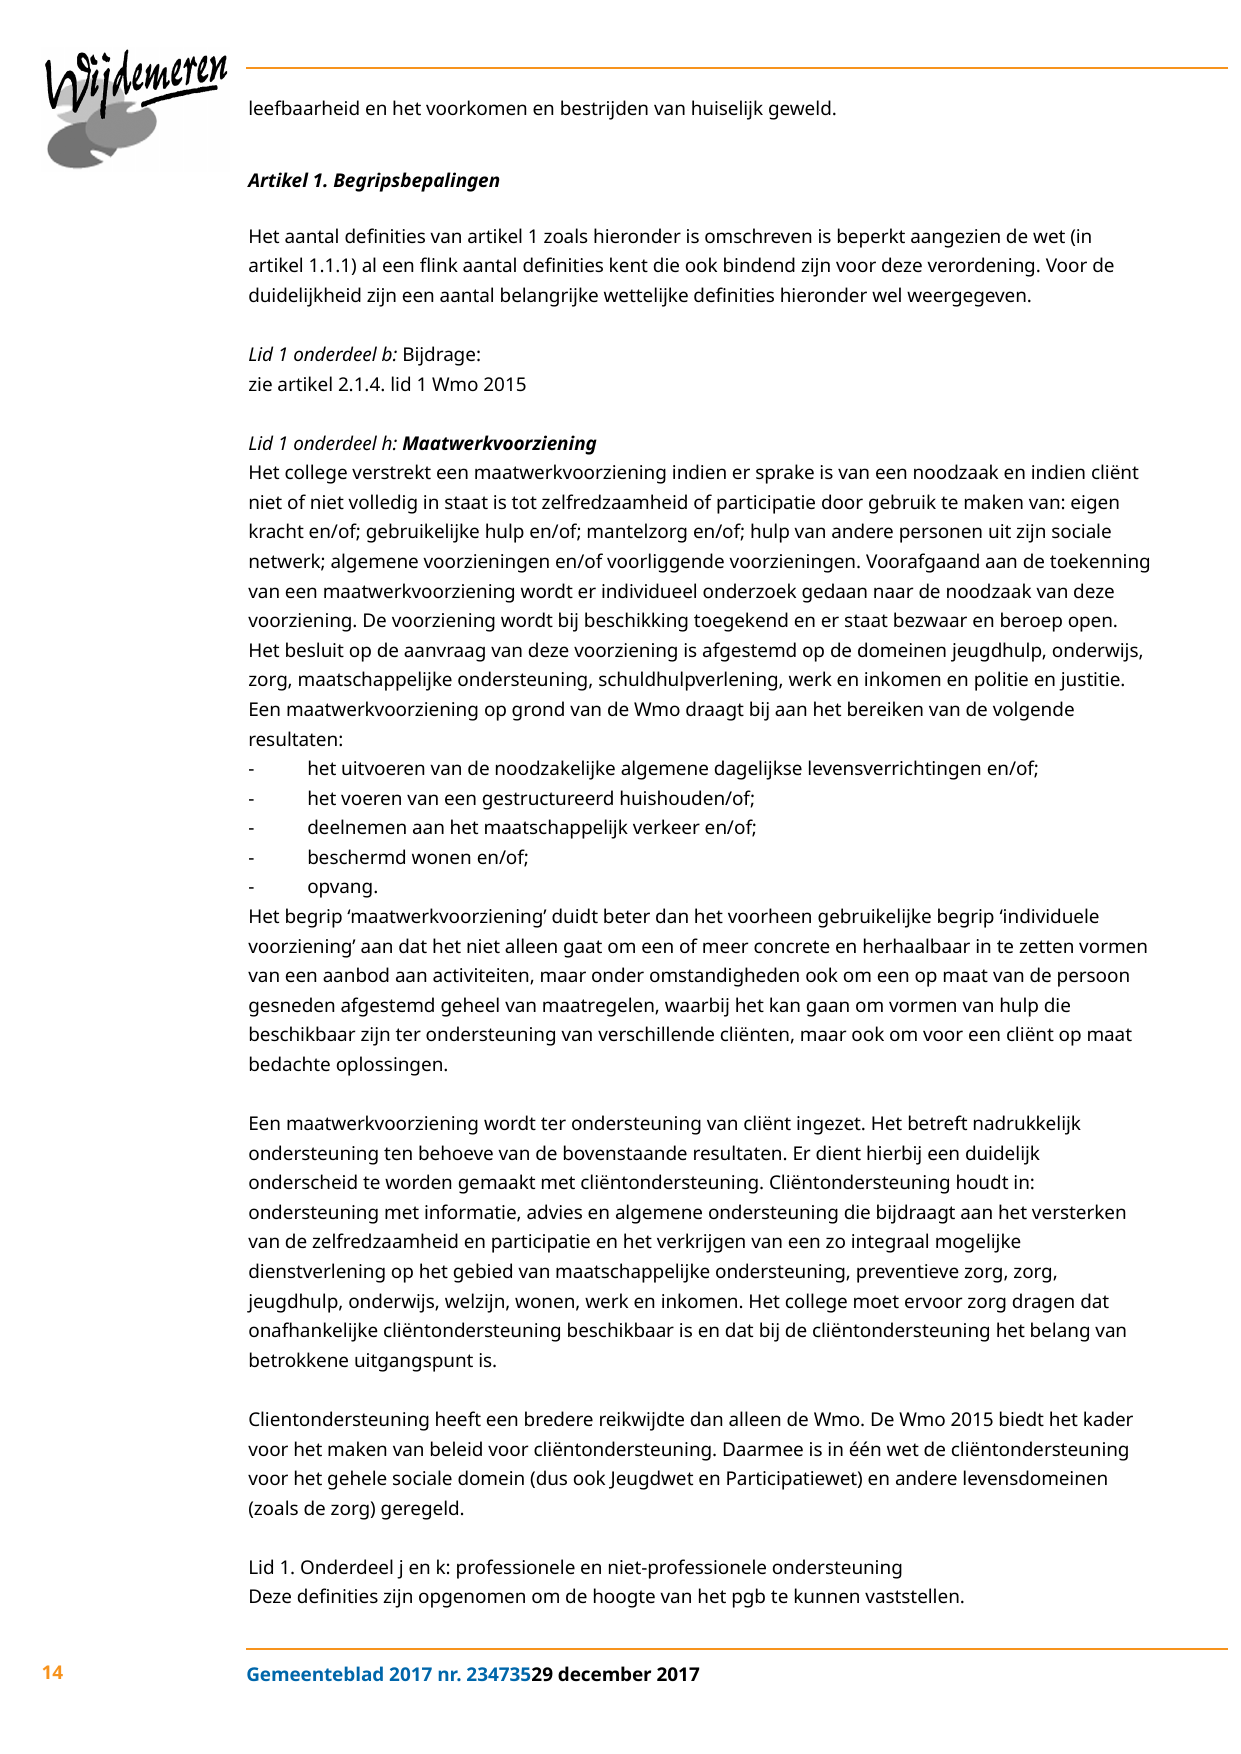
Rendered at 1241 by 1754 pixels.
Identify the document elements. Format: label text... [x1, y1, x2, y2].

text Clientondersteuning heeft een bredere reikwijdte dan alleen de Wmo. De Wmo 2015 biedt het kader voor het maken van beleid voor cliëntondersteuning. Daarmee is in één wet de cliëntondersteuning voor het gehele sociale domein (dus ook Jeugdwet en Participatiewet) en andere levensdomeinen (zoals de zorg) geregeld. [248, 1406, 1152, 1521]
text Lid 1 onderdeel b: Bijdrage: [248, 341, 1152, 367]
picture [41, 47, 231, 172]
text Lid 1. Onderdeel j en k: professionele en niet-professionele ondersteuning [248, 1554, 1152, 1580]
text Artikel 1. Begripsbepalingen [248, 167, 1152, 193]
text Een maatwerkvoorziening wordt ter ondersteuning van cliënt ingezet. Het betreft nadrukkelijk ondersteuning ten behoeve van de bovenstaande resultaten. Er dient hierbij een duidelijk onderscheid te worden gemaakt met cliëntondersteuning. Cliëntondersteuning houdt in: ondersteuning met informatie, advies en algemene ondersteuning die bijdraagt aan het versterken van de zelfredzaamheid en participatie en het verkrijgen van een zo integraal mogelijke dienstverlening op het gebied van maatschappelijke ondersteuning, preventieve zorg, zorg, jeugdhulp, onderwijs, welzijn, wonen, werk en inkomen. Het college moet ervoor zorg dragen dat onafhankelijke cliëntondersteuning beschikbaar is en dat bij de cliëntondersteuning het belang van betrokkene uitgangspunt is. [248, 1110, 1152, 1373]
list opvang. [248, 874, 1152, 899]
text zie artikel 2.1.4. lid 1 Wmo 2015 [248, 371, 1152, 396]
text Deze definities zijn opgenomen om de hoogte van het pgb te kunnen vaststellen. [248, 1584, 1152, 1609]
list beschermd wonen en/of; [248, 844, 1152, 870]
list het uitvoeren van de noodzakelijke algemene dagelijkse levensverrichtingen en/of; [248, 755, 1152, 781]
text Het college verstrekt een maatwerkvoorziening indien er sprake is van een noodzaak en indien cliënt niet of niet volledig in staat is tot zelfredzaamheid of participatie door gebruik te maken van: eigen kracht en/of; gebruikelijke hulp en/of; mantelzorg en/of; hulp van andere personen uit zijn sociale netwerk; algemene voorzieningen en/of voorliggende voorzieningen. Voorafgaand aan de toekenning van een maatwerkvoorziening wordt er individueel onderzoek gedaan naar de noodzaak van deze voorziening. De voorziening wordt bij beschikking toegekend en er staat bezwaar en beroep open. Het besluit op de aanvraag van deze voorziening is afgestemd op de domeinen jeugdhulp, onderwijs, zorg, maatschappelijke ondersteuning, schuldhulpverlening, werk en inkomen en politie en justitie. Een maatwerkvoorziening op grond van de Wmo draagt bij aan het bereiken van de volgende resultaten: [248, 459, 1152, 751]
text Het aantal definities van artikel 1 zoals hieronder is omschreven is beperkt aangezien de wet (in artikel 1.1.1) al een flink aantal definities kent die ook bindend zijn voor deze verordening. Voor de duidelijkheid zijn een aantal belangrijke wettelijke definities hieronder wel weergegeven. [248, 223, 1152, 308]
text Het begrip ‘maatwerkvoorziening’ duidt beter dan het voorheen gebruikelijke begrip ‘individuele voorziening’ aan dat het niet alleen gaat om een of meer concrete en herhaalbaar in te zetten vormen van een aanbod aan activiteiten, maar onder omstandigheden ook om een op maat van de persoon gesneden afgestemd geheel van maatregelen, waarbij het kan gaan om vormen van hulp die beschikbaar zijn ter ondersteuning van verschillende cliënten, maar ook om voor een cliënt op maat bedachte oplossingen. [248, 903, 1152, 1077]
list deelnemen aan het maatschappelijk verkeer en/of; [248, 814, 1152, 840]
list het voeren van een gestructureerd huishouden/of; [248, 785, 1152, 811]
text Lid 1 onderdeel h: Maatwerkvoorziening [248, 430, 1152, 456]
text leefbaarheid en het voorkomen en bestrijden van huiselijk geweld. [248, 95, 1152, 121]
